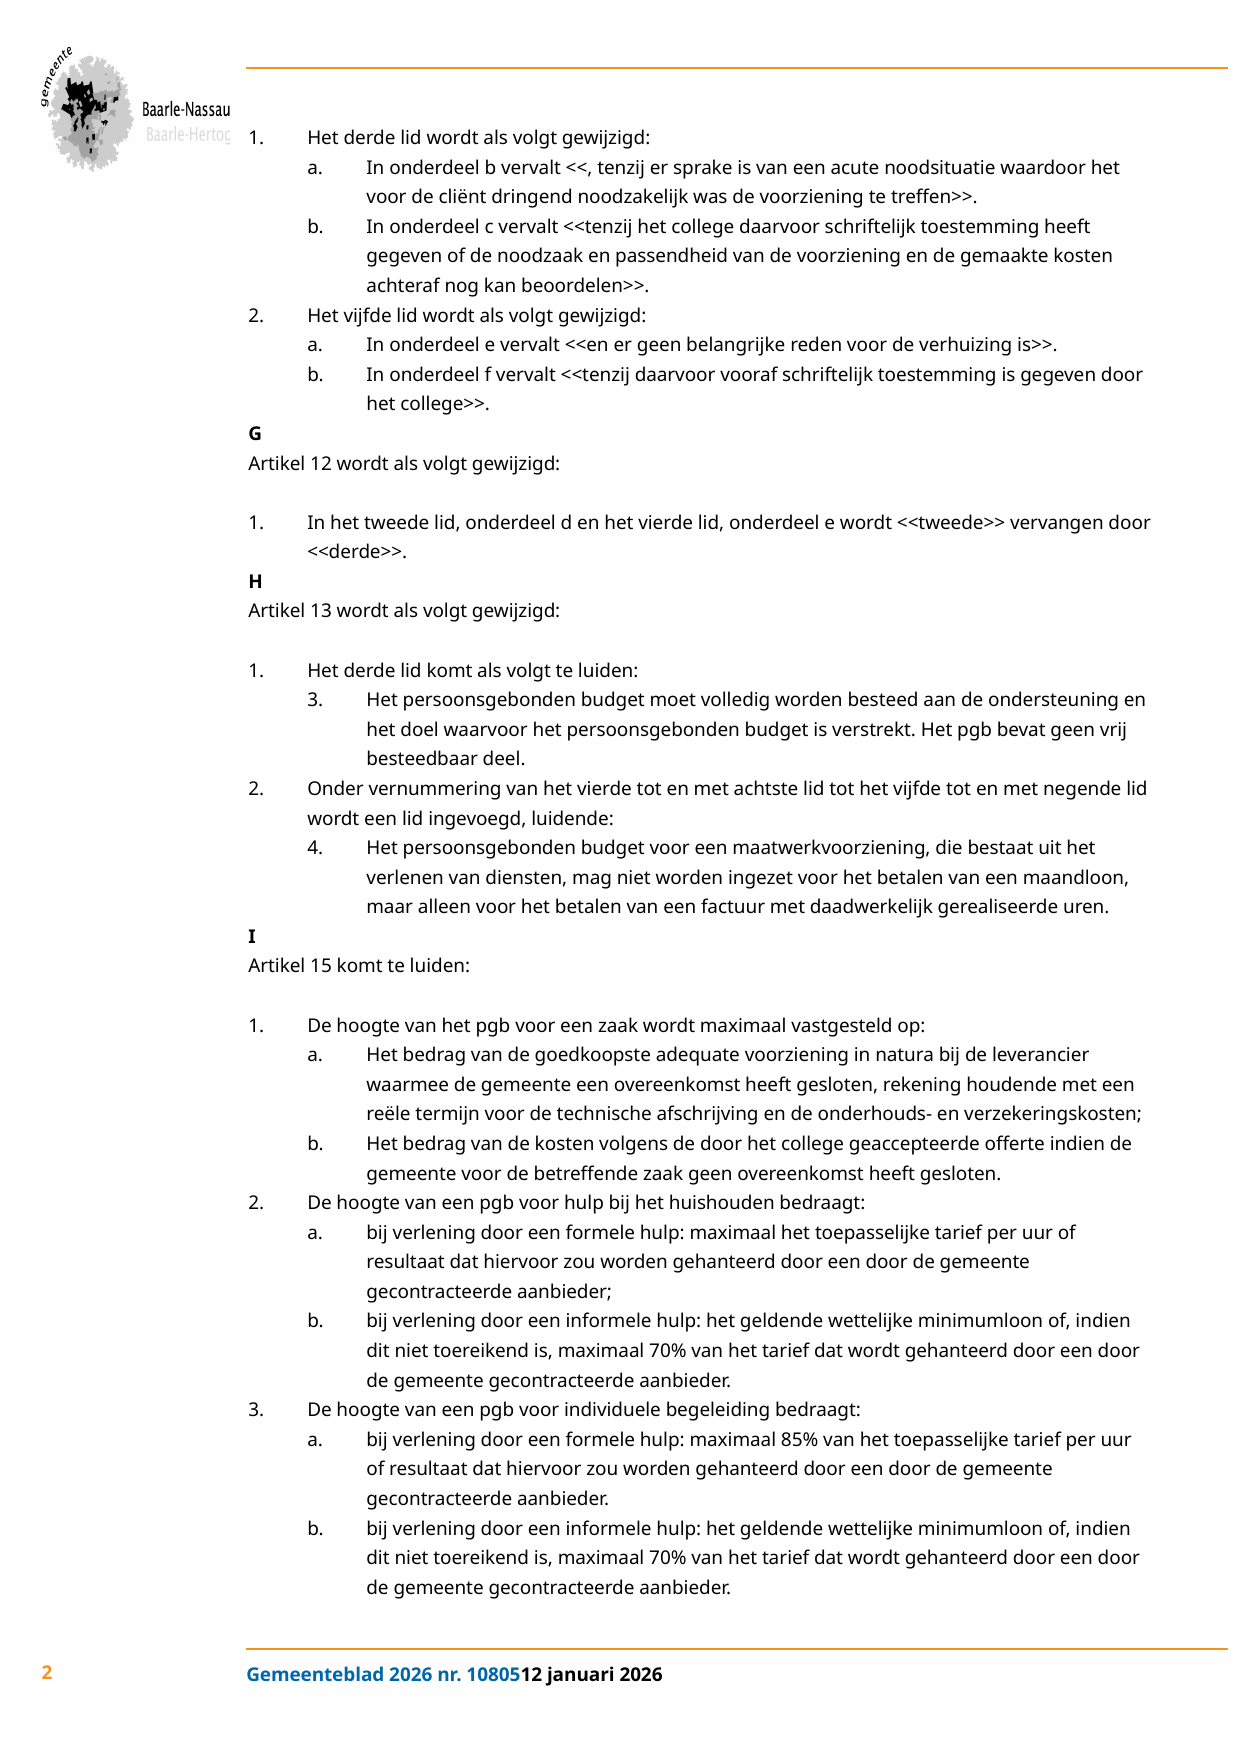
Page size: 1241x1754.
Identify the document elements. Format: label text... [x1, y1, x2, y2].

list Het persoonsgebonden budget moet volledig worden besteed aan de ondersteuning en het doel waarvoor het persoonsgebonden budget is verstrekt. Het pgb bevat geen vrij besteedbaar deel. [307, 686, 1152, 771]
list In het tweede lid, onderdeel d en het vierde lid, onderdeel e wordt <<tweede>> vervangen door <<derde>>. [248, 509, 1152, 564]
text Artikel 15 komt te luiden: [248, 953, 1152, 978]
list bij verlening door een formele hulp: maximaal 85% van het toepasselijke tarief per uur of resultaat dat hiervoor zou worden gehanteerd door een door de gemeente gecontracteerde aanbieder. [307, 1426, 1152, 1511]
list De hoogte van een pgb voor hulp bij het huishouden bedraagt: [248, 1189, 1152, 1215]
list De hoogte van het pgb voor een zaak wordt maximaal vastgesteld op: [248, 1012, 1152, 1038]
text H [248, 568, 1152, 594]
list In onderdeel e vervalt <<en er geen belangrijke reden voor de verhuizing is>>. [307, 331, 1152, 357]
text Artikel 12 wordt als volgt gewijzigd: [248, 450, 1152, 476]
text Artikel 13 wordt als volgt gewijzigd: [248, 598, 1152, 623]
list In onderdeel c vervalt <<tenzij het college daarvoor schriftelijk toestemming heeft gegeven of de noodzaak en passendheid van de voorziening en de gemaakte kosten achteraf nog kan beoordelen>>. [307, 213, 1152, 298]
list Onder vernummering van het vierde tot en met achtste lid tot het vijfde tot en met negende lid wordt een lid ingevoegd, luidende: [248, 775, 1152, 831]
list Het bedrag van de kosten volgens de door het college geaccepteerde offerte indien de gemeente voor de betreffende zaak geen overeenkomst heeft gesloten. [307, 1130, 1152, 1186]
list De hoogte van een pgb voor individuele begeleiding bedraagt: [248, 1396, 1152, 1422]
list bij verlening door een informele hulp: het geldende wettelijke minimumloon of, indien dit niet toereikend is, maximaal 70% van het tarief dat wordt gehanteerd door een door de gemeente gecontracteerde aanbieder. [307, 1515, 1152, 1600]
list In onderdeel b vervalt <<, tenzij er sprake is van een acute noodsituatie waardoor het voor de cliënt dringend noodzakelijk was de voorziening te treffen>>. [307, 154, 1152, 209]
list Het vijfde lid wordt als volgt gewijzigd: [248, 302, 1152, 328]
text I [248, 923, 1152, 949]
list bij verlening door een informele hulp: het geldende wettelijke minimumloon of, indien dit niet toereikend is, maximaal 70% van het tarief dat wordt gehanteerd door een door de gemeente gecontracteerde aanbieder. [307, 1308, 1152, 1393]
text G [248, 420, 1152, 446]
list Het derde lid komt als volgt te luiden: [248, 657, 1152, 683]
list In onderdeel f vervalt <<tenzij daarvoor vooraf schriftelijk toestemming is gegeven door het college>>. [307, 361, 1152, 416]
list Het persoonsgebonden budget voor een maatwerkvoorziening, die bestaat uit het verlenen van diensten, mag niet worden ingezet voor het betalen van een maandloon, maar alleen voor het betalen van een factuur met daadwerkelijk gerealiseerde uren. [307, 834, 1152, 919]
list Het derde lid wordt als volgt gewijzigd: [248, 124, 1152, 150]
list bij verlening door een formele hulp: maximaal het toepasselijke tarief per uur of resultaat dat hiervoor zou worden gehanteerd door een door de gemeente gecontracteerde aanbieder; [307, 1219, 1152, 1304]
picture [41, 47, 231, 172]
list Het bedrag van de goedkoopste adequate voorziening in natura bij de leverancier waarmee de gemeente een overeenkomst heeft gesloten, rekening houdende met een reële termijn voor de technische afschrijving en de onderhouds- en verzekeringskosten; [307, 1041, 1152, 1126]
